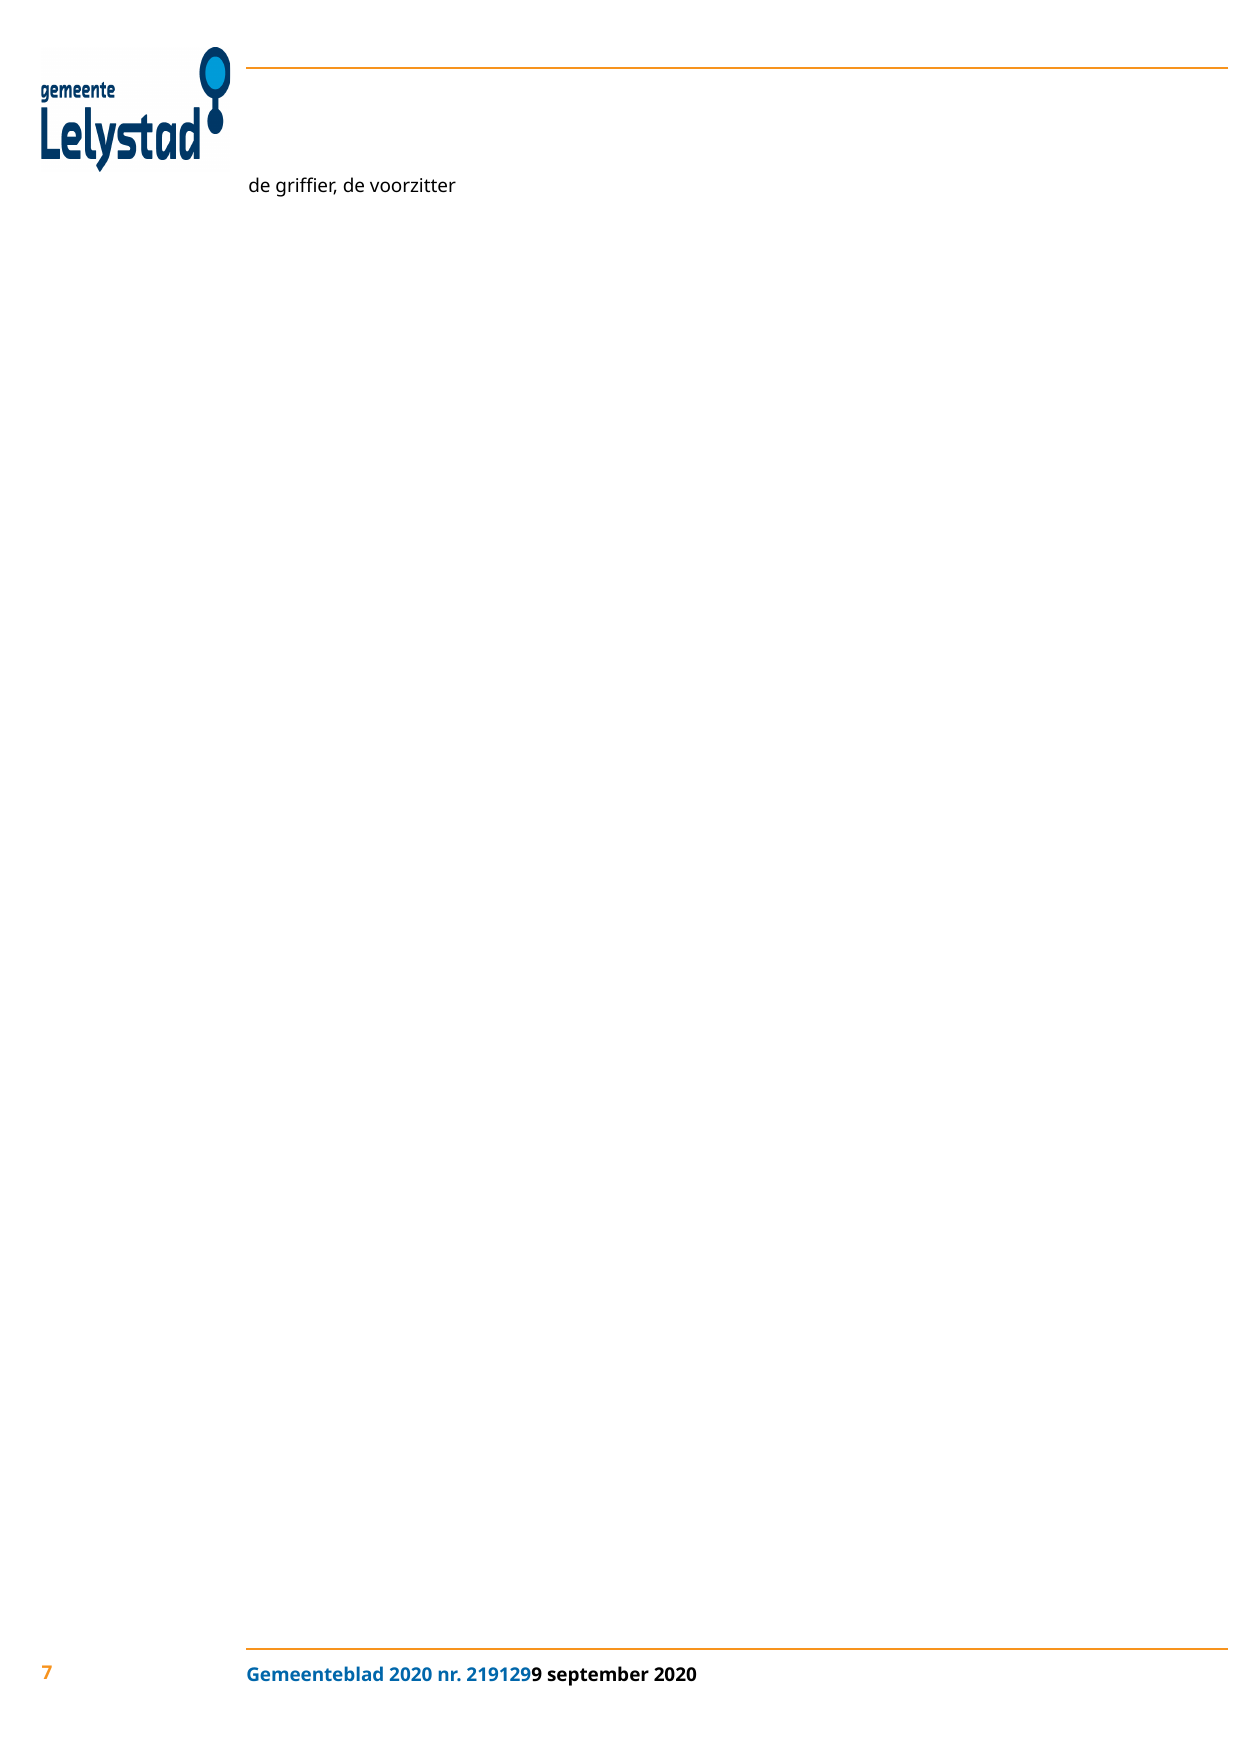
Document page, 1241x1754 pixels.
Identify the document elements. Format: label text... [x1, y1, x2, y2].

picture [41, 47, 231, 172]
text de griffier, de voorzitter [248, 172, 1152, 198]
